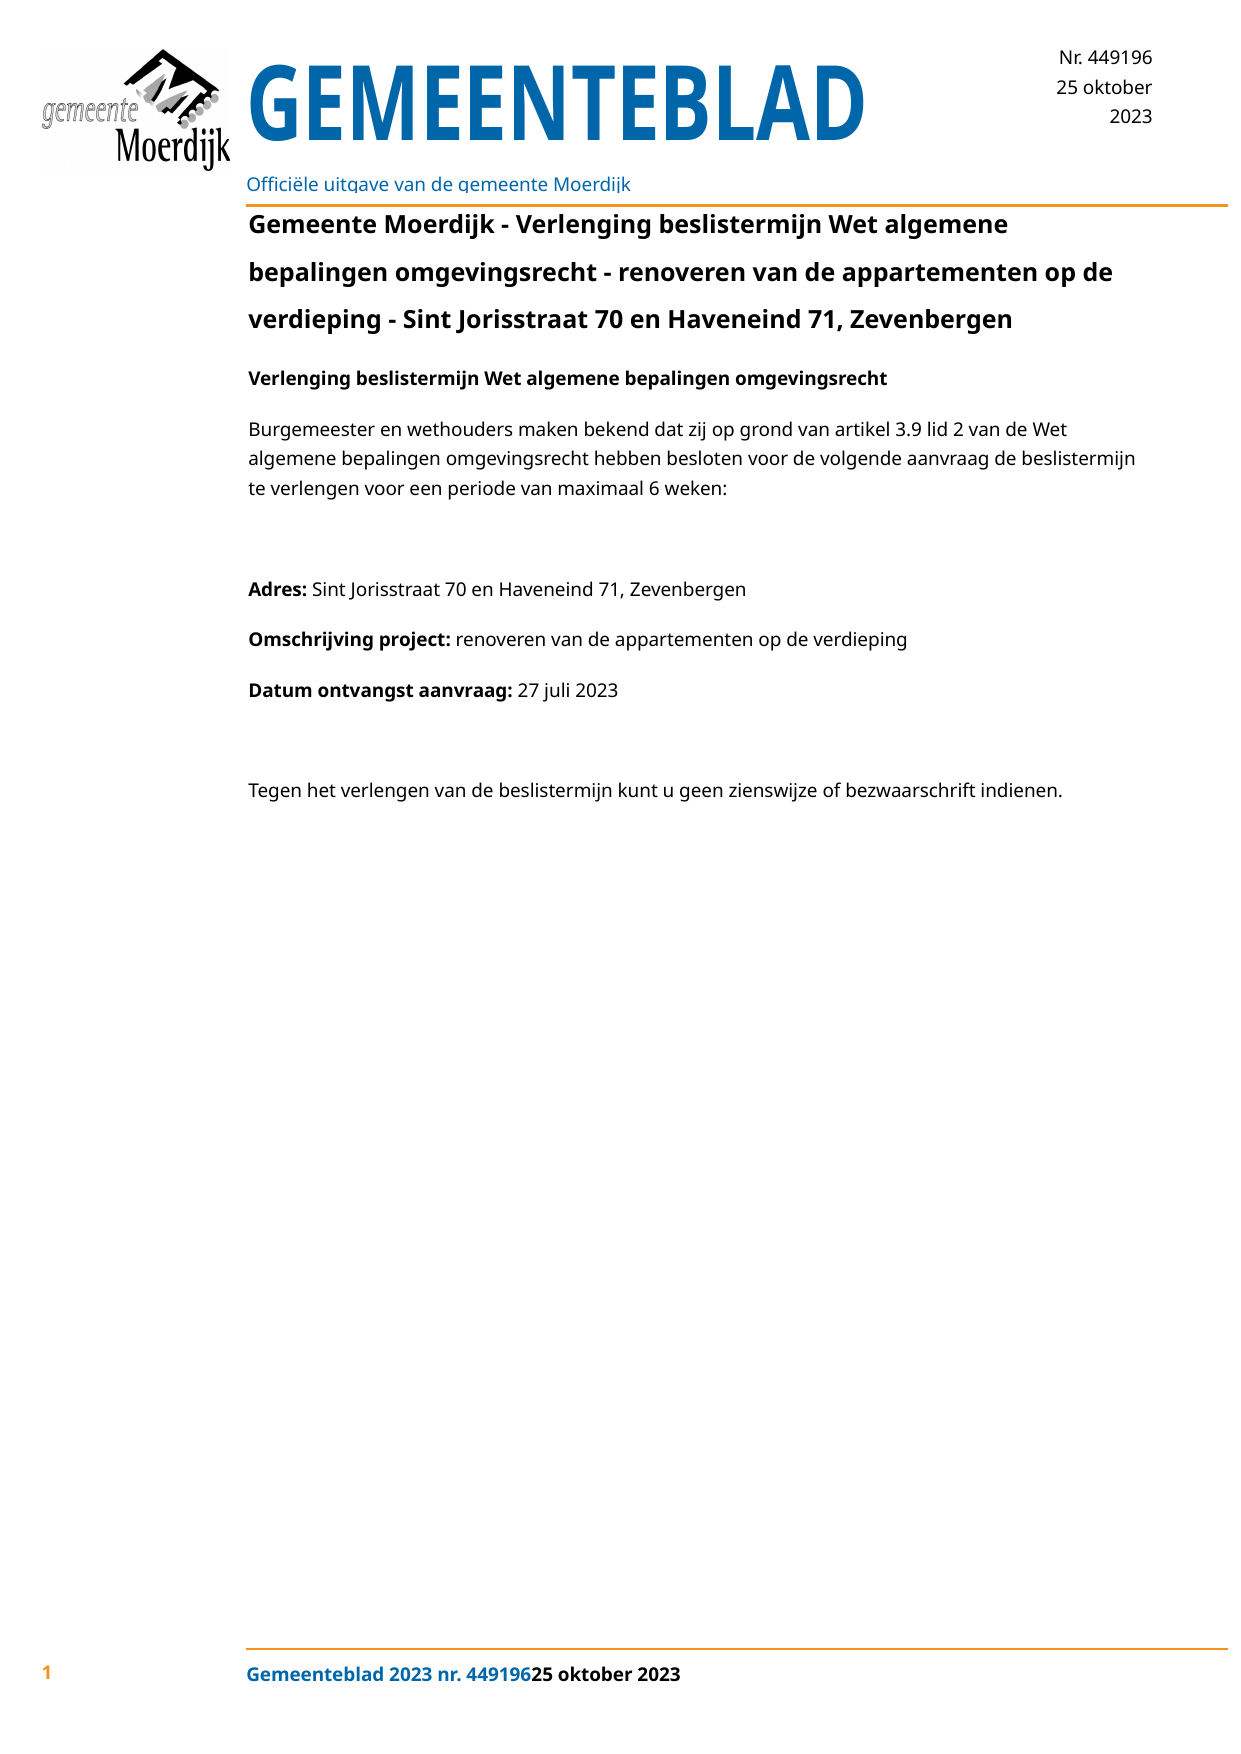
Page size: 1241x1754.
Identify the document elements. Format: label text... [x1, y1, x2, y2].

text Adres: Sint Jorisstraat 70 en Haveneind 71, Zevenbergen [248, 576, 1152, 602]
text Burgemeester en wethouders maken bekend dat zij op grond van artikel 3.9 lid 2 van de Wet algemene bepalingen omgevingsrecht hebben besloten voor de volgende aanvraag de beslistermijn te verlengen voor een periode van maximaal 6 weken: [248, 416, 1152, 501]
text Gemeente Moerdijk - Verlenging beslistermijn Wet algemene bepalingen omgevingsrecht - renoveren van de appartementen op de verdieping - Sint Jorisstraat 70 en Haveneind 71, Zevenbergen [248, 207, 1152, 336]
text Tegen het verlengen van de beslistermijn kunt u geen zienswijze of bezwaarschrift indienen. [248, 778, 1152, 803]
text Verlenging beslistermijn Wet algemene bepalingen omgevingsrecht [248, 366, 1152, 391]
text Datum ontvangst aanvraag: 27 juli 2023 [248, 677, 1152, 702]
text Omschrijving project: renoveren van de appartementen op de verdieping [248, 626, 1152, 652]
picture [41, 47, 231, 172]
